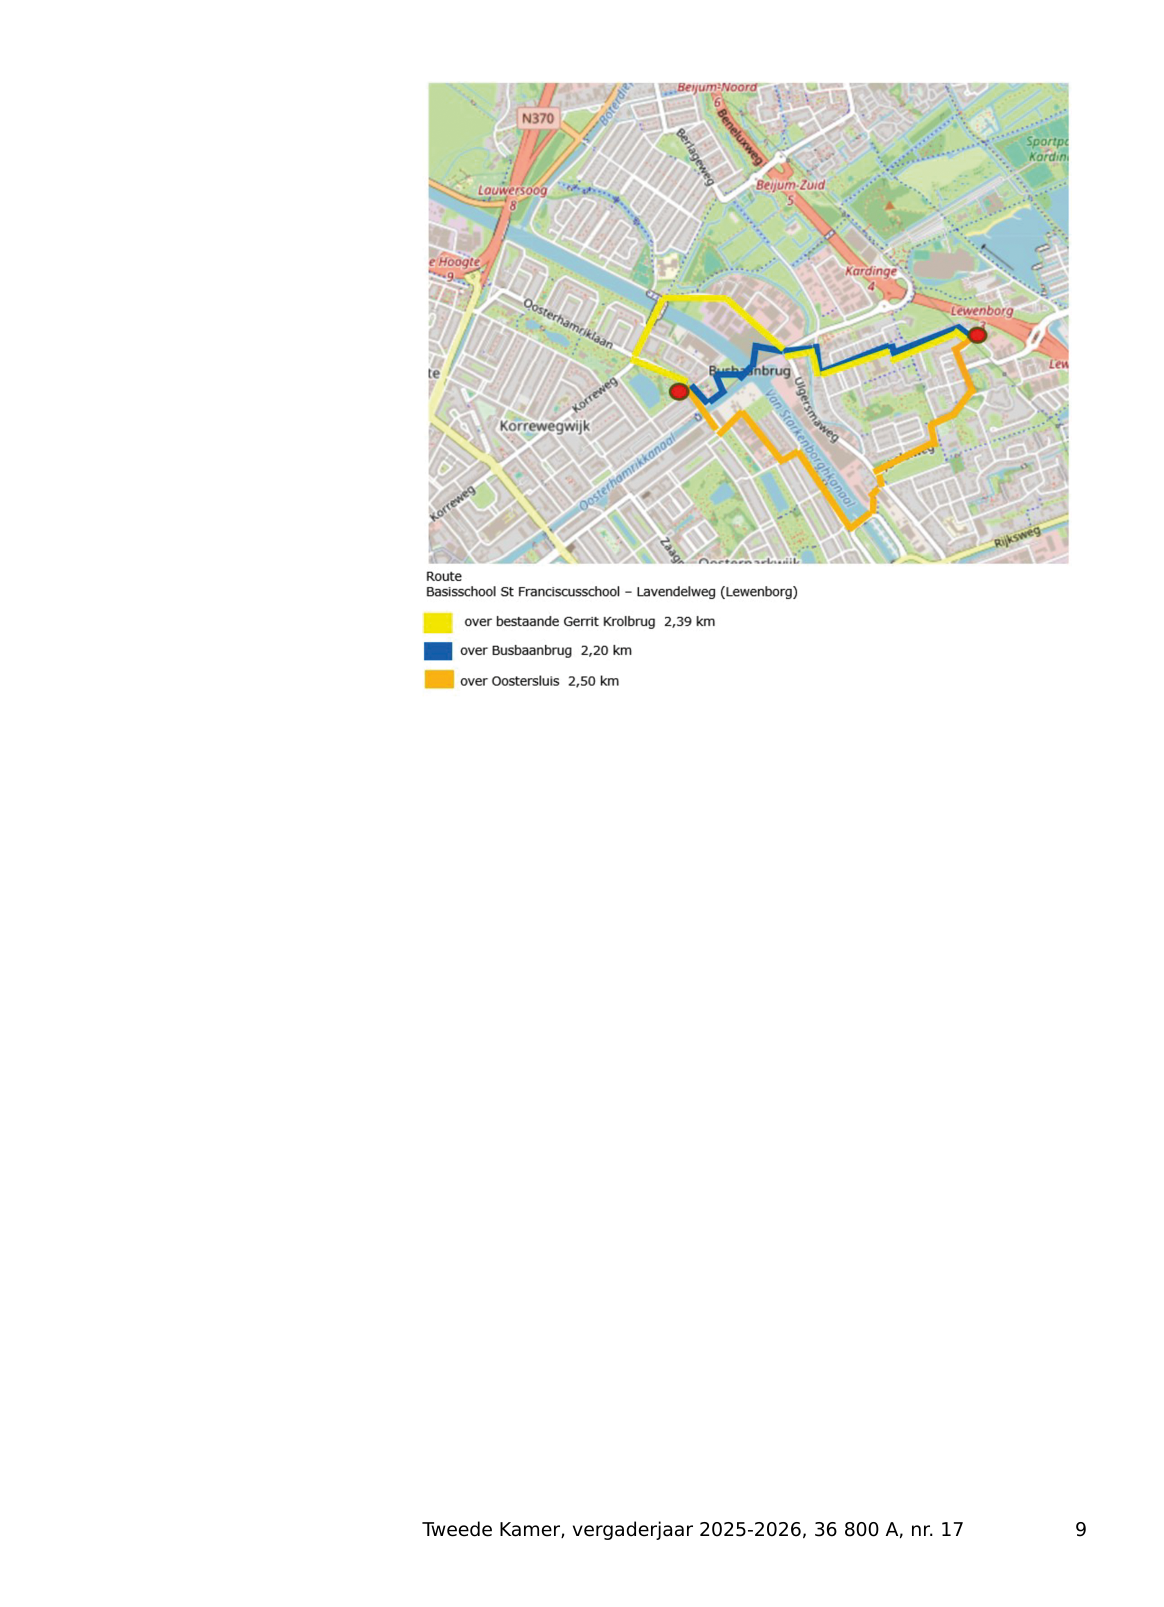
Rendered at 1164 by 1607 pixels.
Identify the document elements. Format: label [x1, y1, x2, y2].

picture [422, 81, 1072, 1027]
